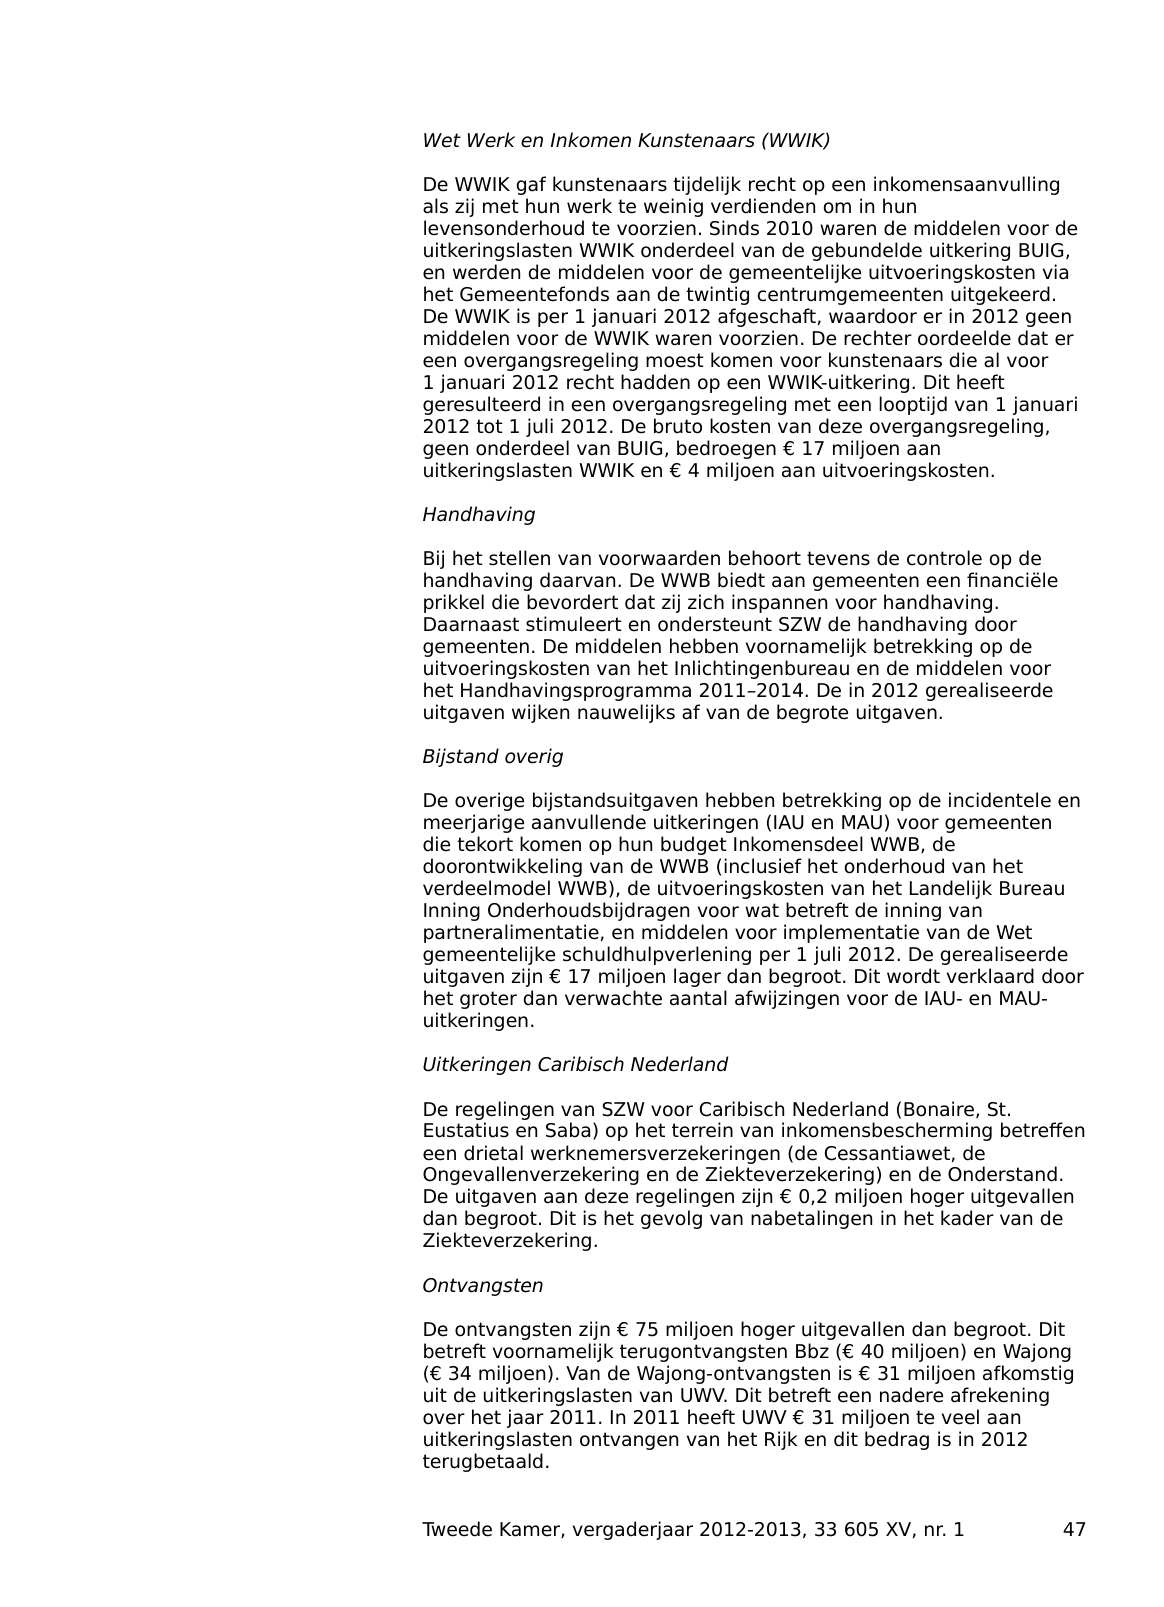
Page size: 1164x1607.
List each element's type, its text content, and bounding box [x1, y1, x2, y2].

text De overige bijstandsuitgaven hebben betrekking op de incidentele en meerjarige aanvullende uitkeringen (IAU en MAU) voor gemeenten die tekort komen op hun budget Inkomensdeel WWB, de doorontwikkeling van de WWB (inclusief het onderhoud van het verdeelmodel WWB), de uitvoeringskosten van het Landelijk Bureau Inning Onderhoudsbijdragen voor wat betreft de inning van partneralimentatie, en middelen voor implementatie van de Wet gemeentelijke schuldhulpverlening per 1 juli 2012. De gerealiseerde uitgaven zijn € 17 miljoen lager dan begroot. Dit wordt verklaard door het groter dan verwachte aantal afwijzingen voor de IAU- en MAU-uitkeringen. [422, 790, 1087, 1032]
subtitle Uitkeringen Caribisch Nederland [422, 1054, 1087, 1076]
subtitle Bijstand overig [422, 746, 1087, 768]
text De regelingen van SZW voor Caribisch Nederland (Bonaire, St. Eustatius en Saba) op het terrein van inkomensbescherming betreffen een drietal werknemersverzekeringen (de Cessantiawet, de Ongevallenverzekering en de Ziekteverzekering) en de Onderstand. De uitgaven aan deze regelingen zijn € 0,2 miljoen hoger uitgevallen dan begroot. Dit is het gevolg van nabetalingen in het kader van de Ziekteverzekering. [422, 1098, 1087, 1252]
subtitle Wet Werk en Inkomen Kunstenaars (WWIK) [422, 130, 1087, 152]
text Bij het stellen van voorwaarden behoort tevens de controle op de handhaving daarvan. De WWB biedt aan gemeenten een financiële prikkel die bevordert dat zij zich inspannen voor handhaving. Daarnaast stimuleert en ondersteunt SZW de handhaving door gemeenten. De middelen hebben voornamelijk betrekking op de uitvoeringskosten van het Inlichtingenbureau en de middelen voor het Handhavingsprogramma 2011–2014. De in 2012 gerealiseerde uitgaven wijken nauwelijks af van de begrote uitgaven. [422, 548, 1087, 724]
subtitle Handhaving [422, 504, 1087, 526]
subtitle Ontvangsten [422, 1274, 1087, 1296]
text De ontvangsten zijn € 75 miljoen hoger uitgevallen dan begroot. Dit betreft voornamelijk terugontvangsten Bbz (€ 40 miljoen) en Wajong (€ 34 miljoen). Van de Wajong-ontvangsten is € 31 miljoen afkomstig uit de uitkeringslasten van UWV. Dit betreft een nadere afrekening over het jaar 2011. In 2011 heeft UWV € 31 miljoen te veel aan uitkeringslasten ontvangen van het Rijk en dit bedrag is in 2012 terugbetaald. [422, 1319, 1087, 1472]
text De WWIK gaf kunstenaars tijdelijk recht op een inkomensaanvulling als zij met hun werk te weinig verdienden om in hun levensonderhoud te voorzien. Sinds 2010 waren de middelen voor de uitkeringslasten WWIK onderdeel van de gebundelde uitkering BUIG, en werden de middelen voor de gemeentelijke uitvoeringskosten via het Gemeentefonds aan de twintig centrumgemeenten uitgekeerd. De WWIK is per 1 januari 2012 afgeschaft, waardoor er in 2012 geen middelen voor de WWIK waren voorzien. De rechter oordeelde dat er een overgangsregeling moest komen voor kunstenaars die al voor 1 januari 2012 recht hadden op een WWIK-uitkering. Dit heeft geresulteerd in een overgangsregeling met een looptijd van 1 januari 2012 tot 1 juli 2012. De bruto kosten van deze overgangsregeling, geen onderdeel van BUIG, bedroegen € 17 miljoen aan uitkeringslasten WWIK en € 4 miljoen aan uitvoeringskosten. [422, 174, 1087, 482]
